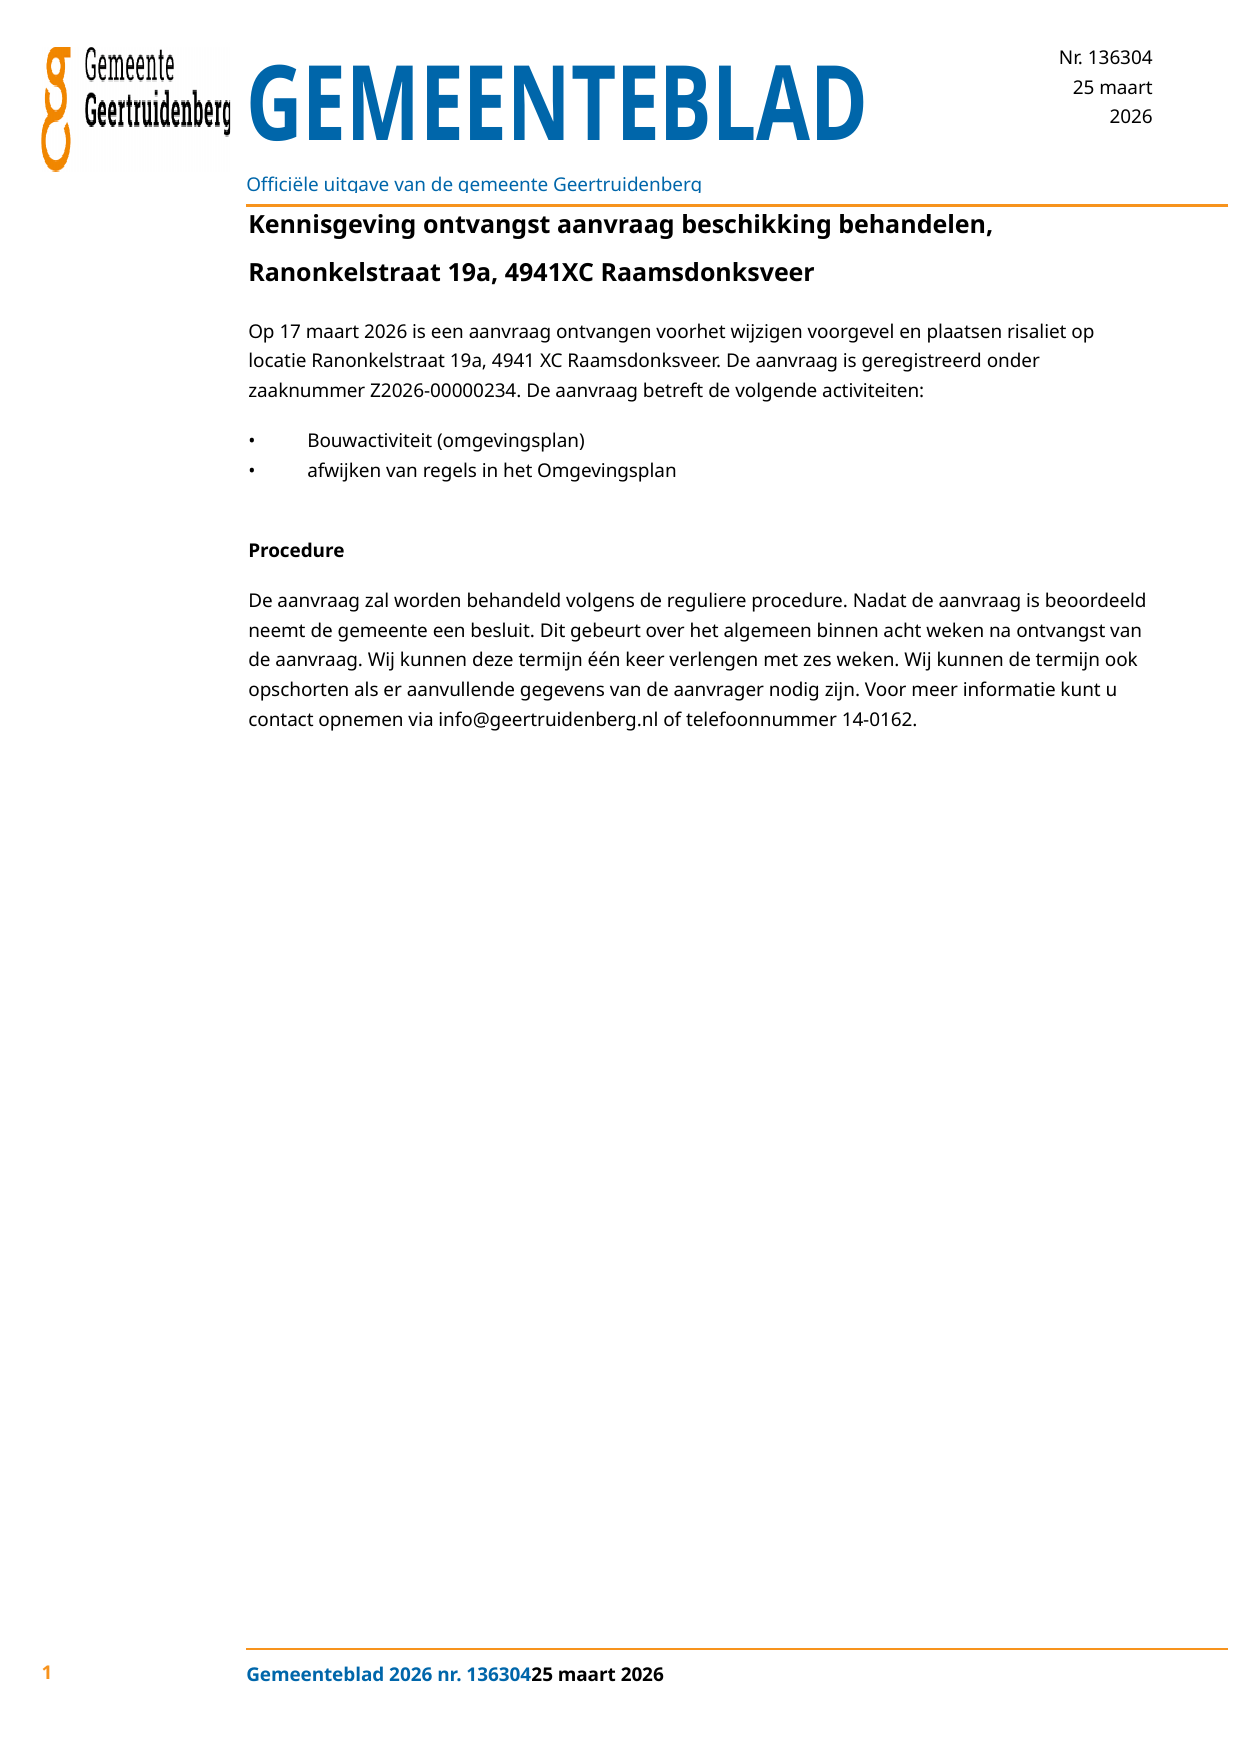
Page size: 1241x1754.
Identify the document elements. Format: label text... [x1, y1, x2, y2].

text De aanvraag zal worden behandeld volgens de reguliere procedure. Nadat de aanvraag is beoordeeld neemt de gemeente een besluit. Dit gebeurt over het algemeen binnen acht weken na ontvangst van de aanvraag. Wij kunnen deze termijn één keer verlengen met zes weken. Wij kunnen de termijn ook opschorten als er aanvullende gegevens van de aanvrager nodig zijn. Voor meer informatie kunt u contact opnemen via info@geertruidenberg.nl of telefoonnummer 14-0162. [248, 587, 1152, 732]
text Procedure [248, 537, 1152, 563]
picture [41, 47, 231, 172]
list Bouwactiviteit (omgevingsplan) [248, 427, 1152, 453]
text Op 17 maart 2026 is een aanvraag ontvangen voorhet wijzigen voorgevel en plaatsen risaliet op locatie Ranonkelstraat 19a, 4941 XC Raamsdonksveer. De aanvraag is geregistreerd onder zaaknummer Z2026-00000234. De aanvraag betreft de volgende activiteiten: [248, 318, 1152, 403]
text Kennisgeving ontvangst aanvraag beschikking behandelen, Ranonkelstraat 19a, 4941XC Raamsdonksveer [248, 207, 1152, 288]
list afwijken van regels in het Omgevingsplan [248, 457, 1152, 483]
